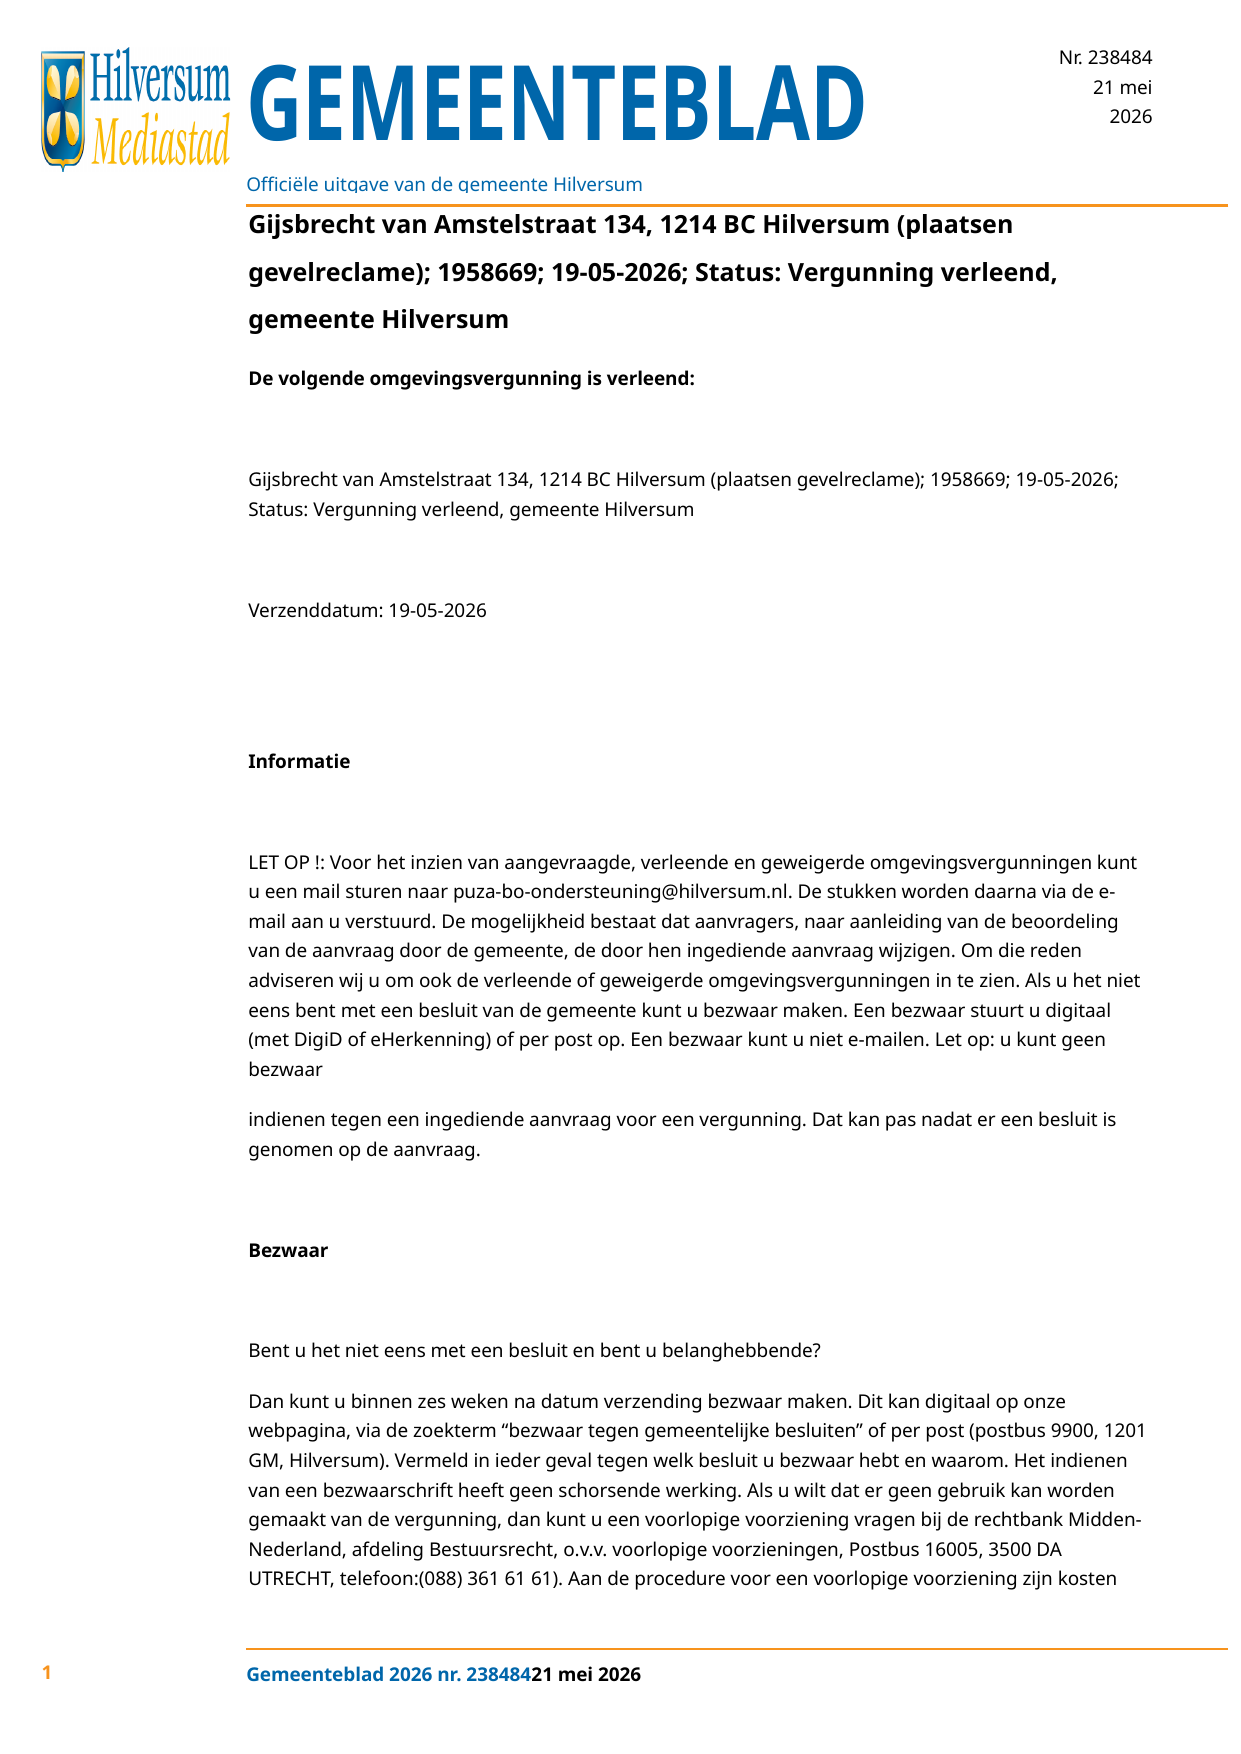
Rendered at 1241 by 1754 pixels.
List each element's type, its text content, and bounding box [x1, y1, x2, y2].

text Bezwaar [248, 1237, 1152, 1262]
text indienen tegen een ingediende aanvraag voor een vergunning. Dat kan pas nadat er een besluit is genomen op de aanvraag. [248, 1106, 1152, 1162]
text LET OP !: Voor het inzien van aangevraagde, verleende en geweigerde omgevingsvergunningen kunt u een mail sturen naar puza-bo-ondersteuning@hilversum.nl. De stukken worden daarna via de e-mail aan u verstuurd. De mogelijkheid bestaat dat aanvragers, naar aanleiding van de beoordeling van de aanvraag door de gemeente, de door hen ingediende aanvraag wijzigen. Om die reden adviseren wij u om ook de verleende of geweigerde omgevingsvergunningen in te zien. Als u het niet eens bent met een besluit van de gemeente kunt u bezwaar maken. Een bezwaar stuurt u digitaal (met DigiD of eHerkenning) of per post op. Een bezwaar kunt u niet e-mailen. Let op: u kunt geen bezwaar [248, 849, 1152, 1082]
text De volgende omgevingsvergunning is verleend: [248, 366, 1152, 391]
text Gijsbrecht van Amstelstraat 134, 1214 BC Hilversum (plaatsen gevelreclame); 1958669; 19-05-2026; Status: Vergunning verleend, gemeente Hilversum [248, 466, 1152, 522]
text Dan kunt u binnen zes weken na datum verzending bezwaar maken. Dit kan digitaal op onze webpagina, via de zoekterm “bezwaar tegen gemeentelijke besluiten” of per post (postbus 9900, 1201 GM, Hilversum). Vermeld in ieder geval tegen welk besluit u bezwaar hebt en waarom. Het indienen van een bezwaarschrift heeft geen schorsende werking. Als u wilt dat er geen gebruik kan worden gemaakt van de vergunning, dan kunt u een voorlopige voorziening vragen bij de rechtbank Midden-Nederland, afdeling Bestuursrecht, o.v.v. voorlopige voorzieningen, Postbus 16005, 3500 DA UTRECHT, telefoon:(088) 361 61 61). Aan de procedure voor een voorlopige voorziening zijn kosten [248, 1388, 1152, 1591]
picture [41, 47, 231, 172]
text Gijsbrecht van Amstelstraat 134, 1214 BC Hilversum (plaatsen gevelreclame); 1958669; 19-05-2026; Status: Vergunning verleend, gemeente Hilversum [248, 207, 1152, 336]
text Verzenddatum: 19-05-2026 [248, 597, 1152, 622]
text Informatie [248, 748, 1152, 774]
text Bent u het niet eens met een besluit en bent u belanghebbende? [248, 1338, 1152, 1363]
